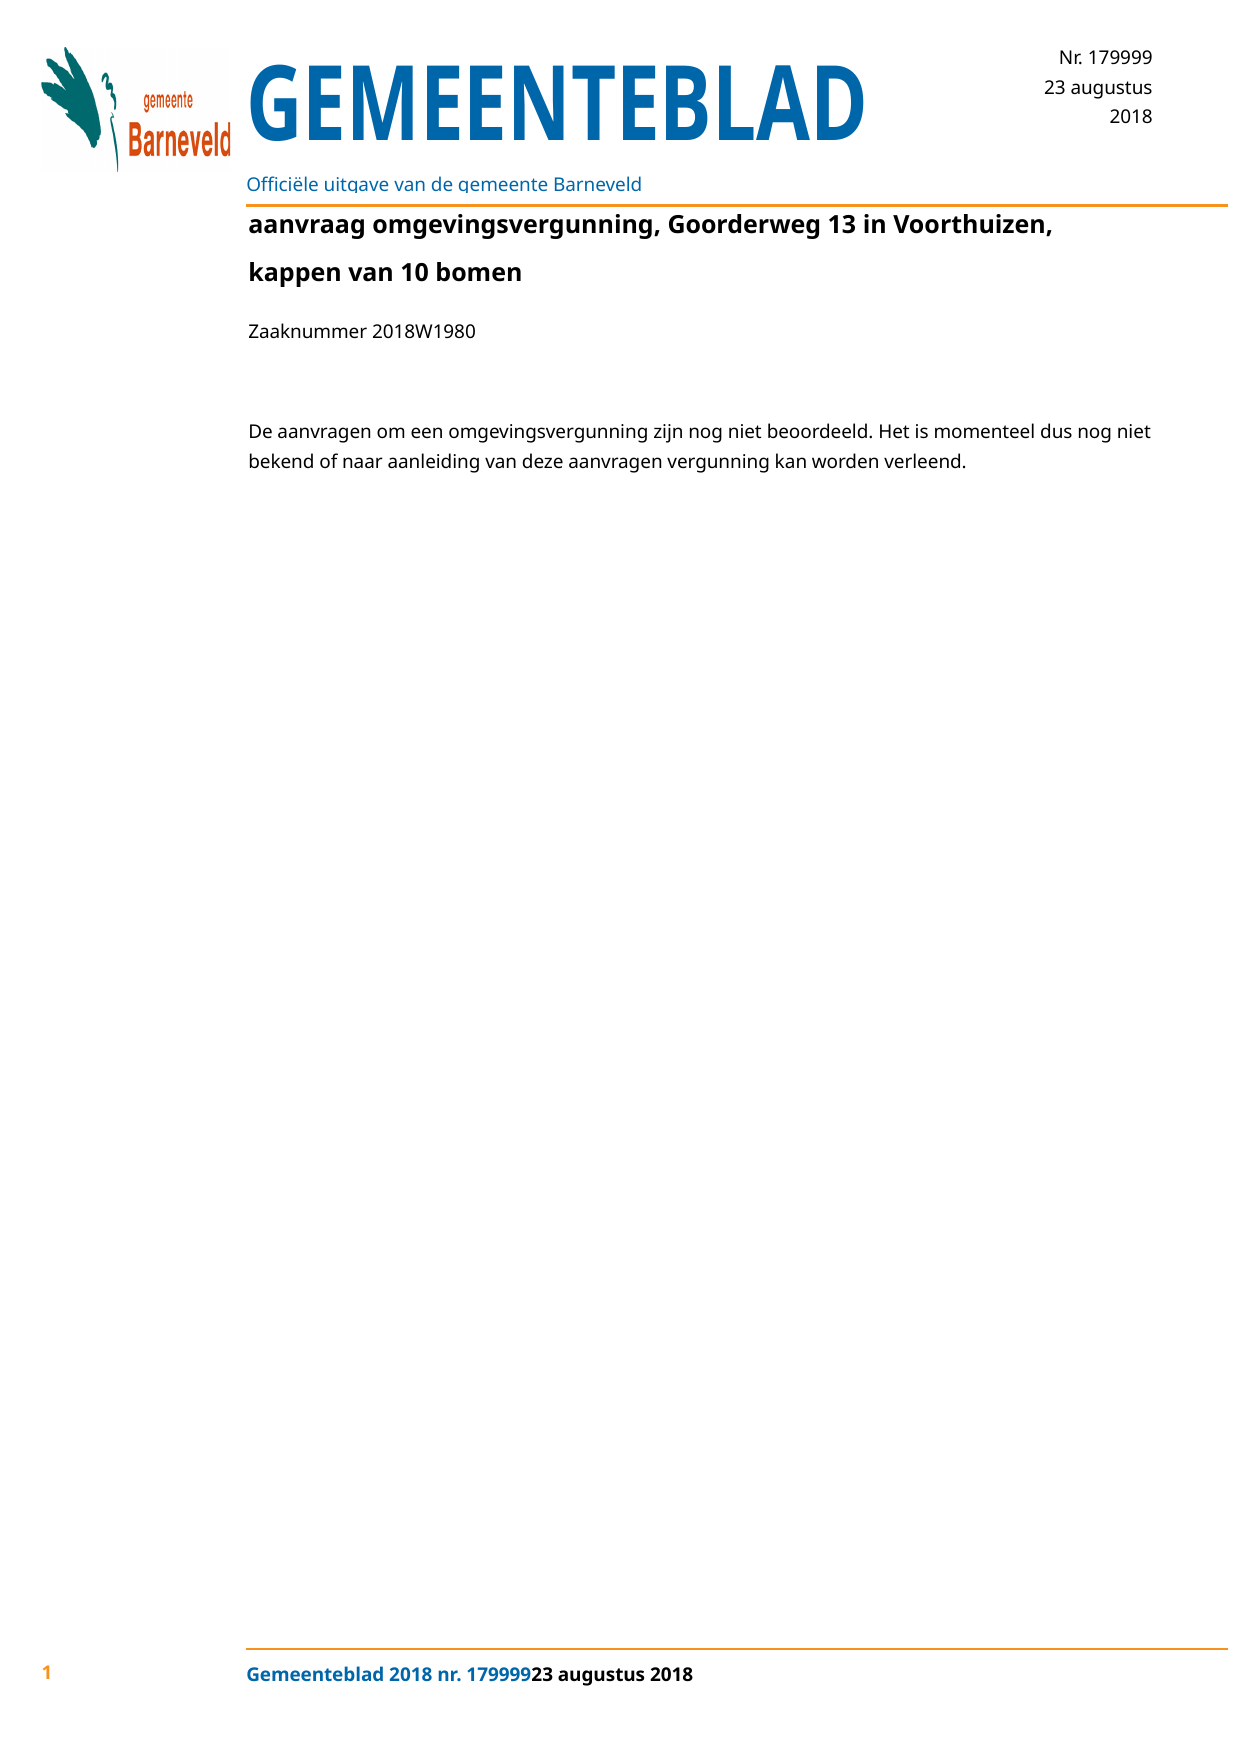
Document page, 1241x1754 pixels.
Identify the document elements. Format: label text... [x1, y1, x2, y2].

text De aanvragen om een omgevingsvergunning zijn nog niet beoordeeld. Het is momenteel dus nog niet bekend of naar aanleiding van deze aanvragen vergunning kan worden verleend. [248, 419, 1152, 474]
text aanvraag omgevingsvergunning, Goorderweg 13 in Voorthuizen, kappen van 10 bomen [248, 207, 1152, 288]
picture [41, 47, 231, 172]
text Zaaknummer 2018W1980 [248, 318, 1152, 344]
